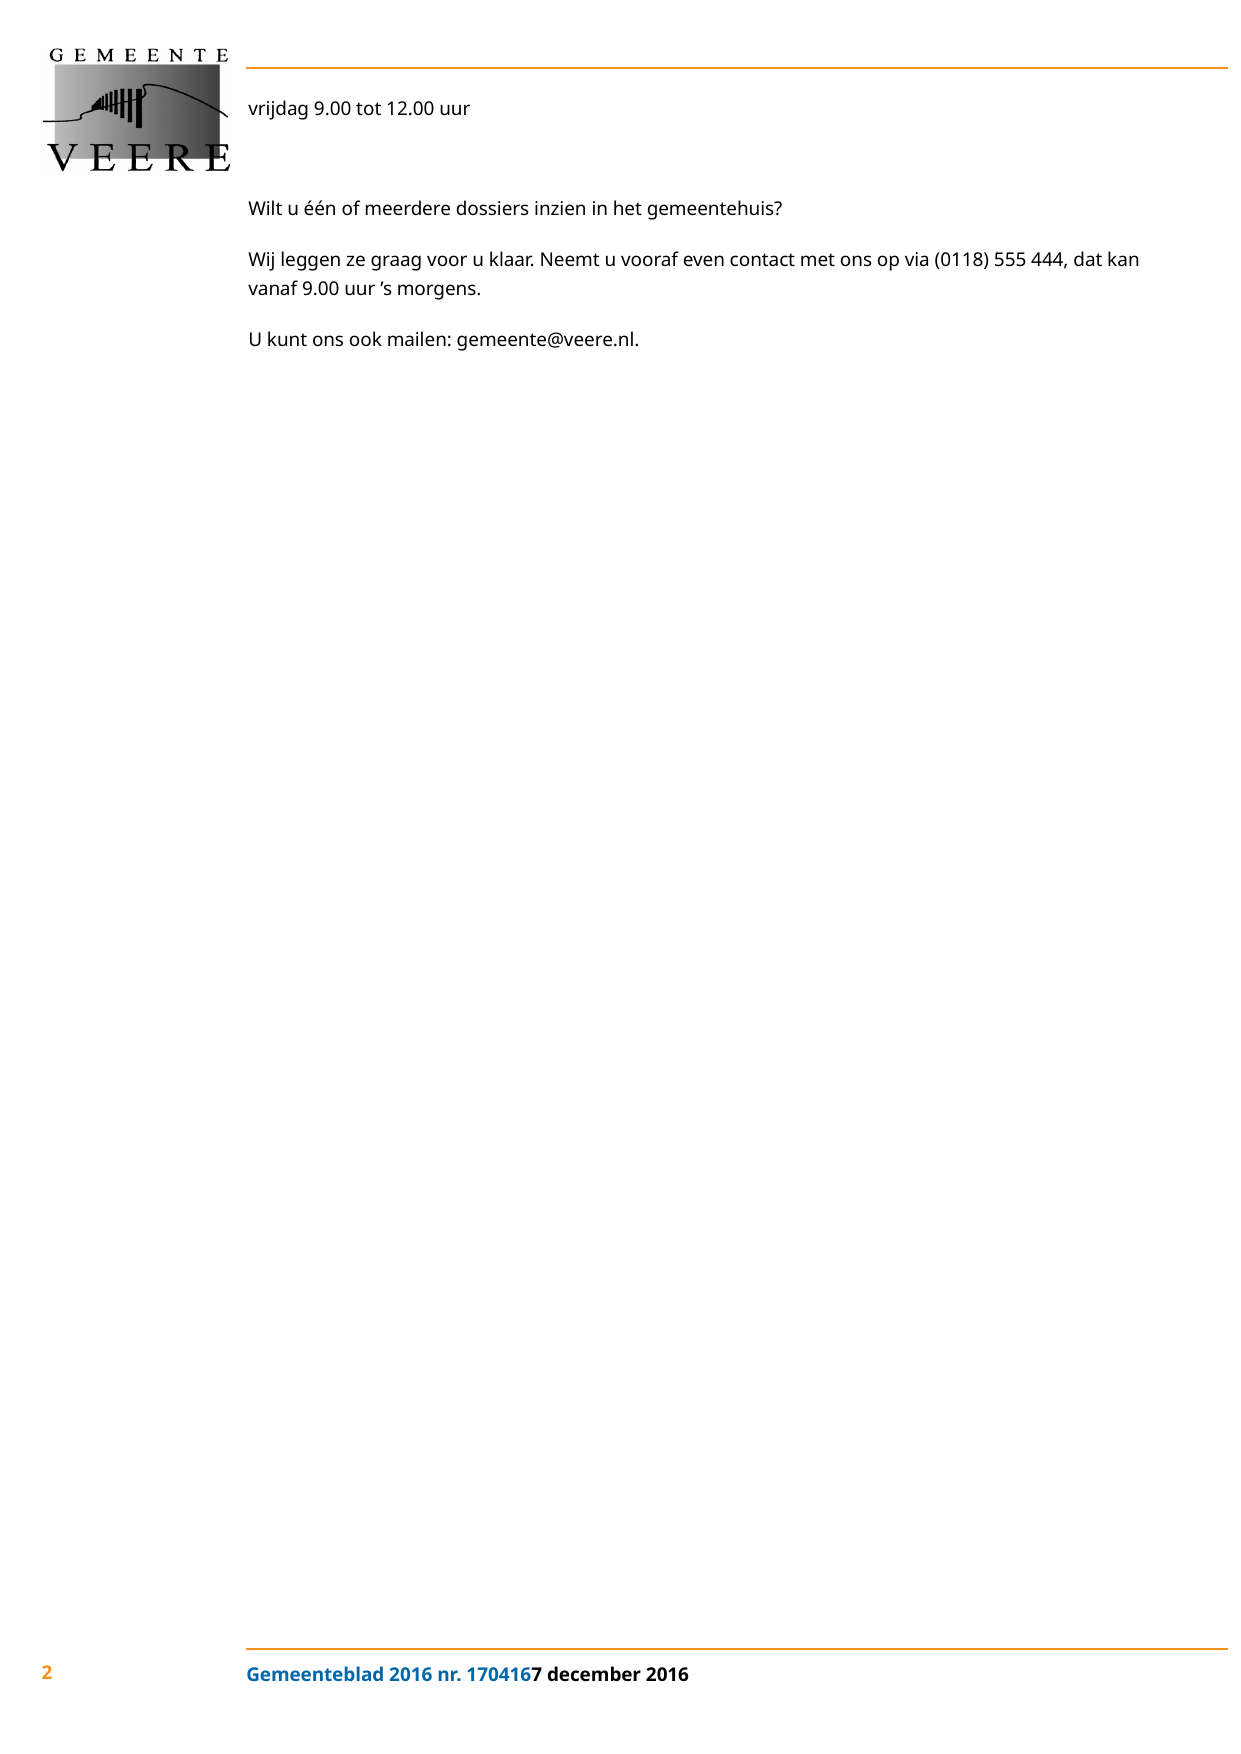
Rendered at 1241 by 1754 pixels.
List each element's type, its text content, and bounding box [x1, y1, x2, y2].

text Wilt u één of meerdere dossiers inzien in het gemeentehuis? [248, 196, 1152, 221]
text vrijdag 9.00 tot 12.00 uur [248, 95, 1152, 121]
picture [41, 47, 231, 172]
text Wij leggen ze graag voor u klaar. Neemt u vooraf even contact met ons op via (0118) 555 444, dat kan vanaf 9.00 uur ’s morgens. [248, 246, 1152, 301]
text U kunt ons ook mailen: gemeente@veere.nl. [248, 326, 1152, 352]
